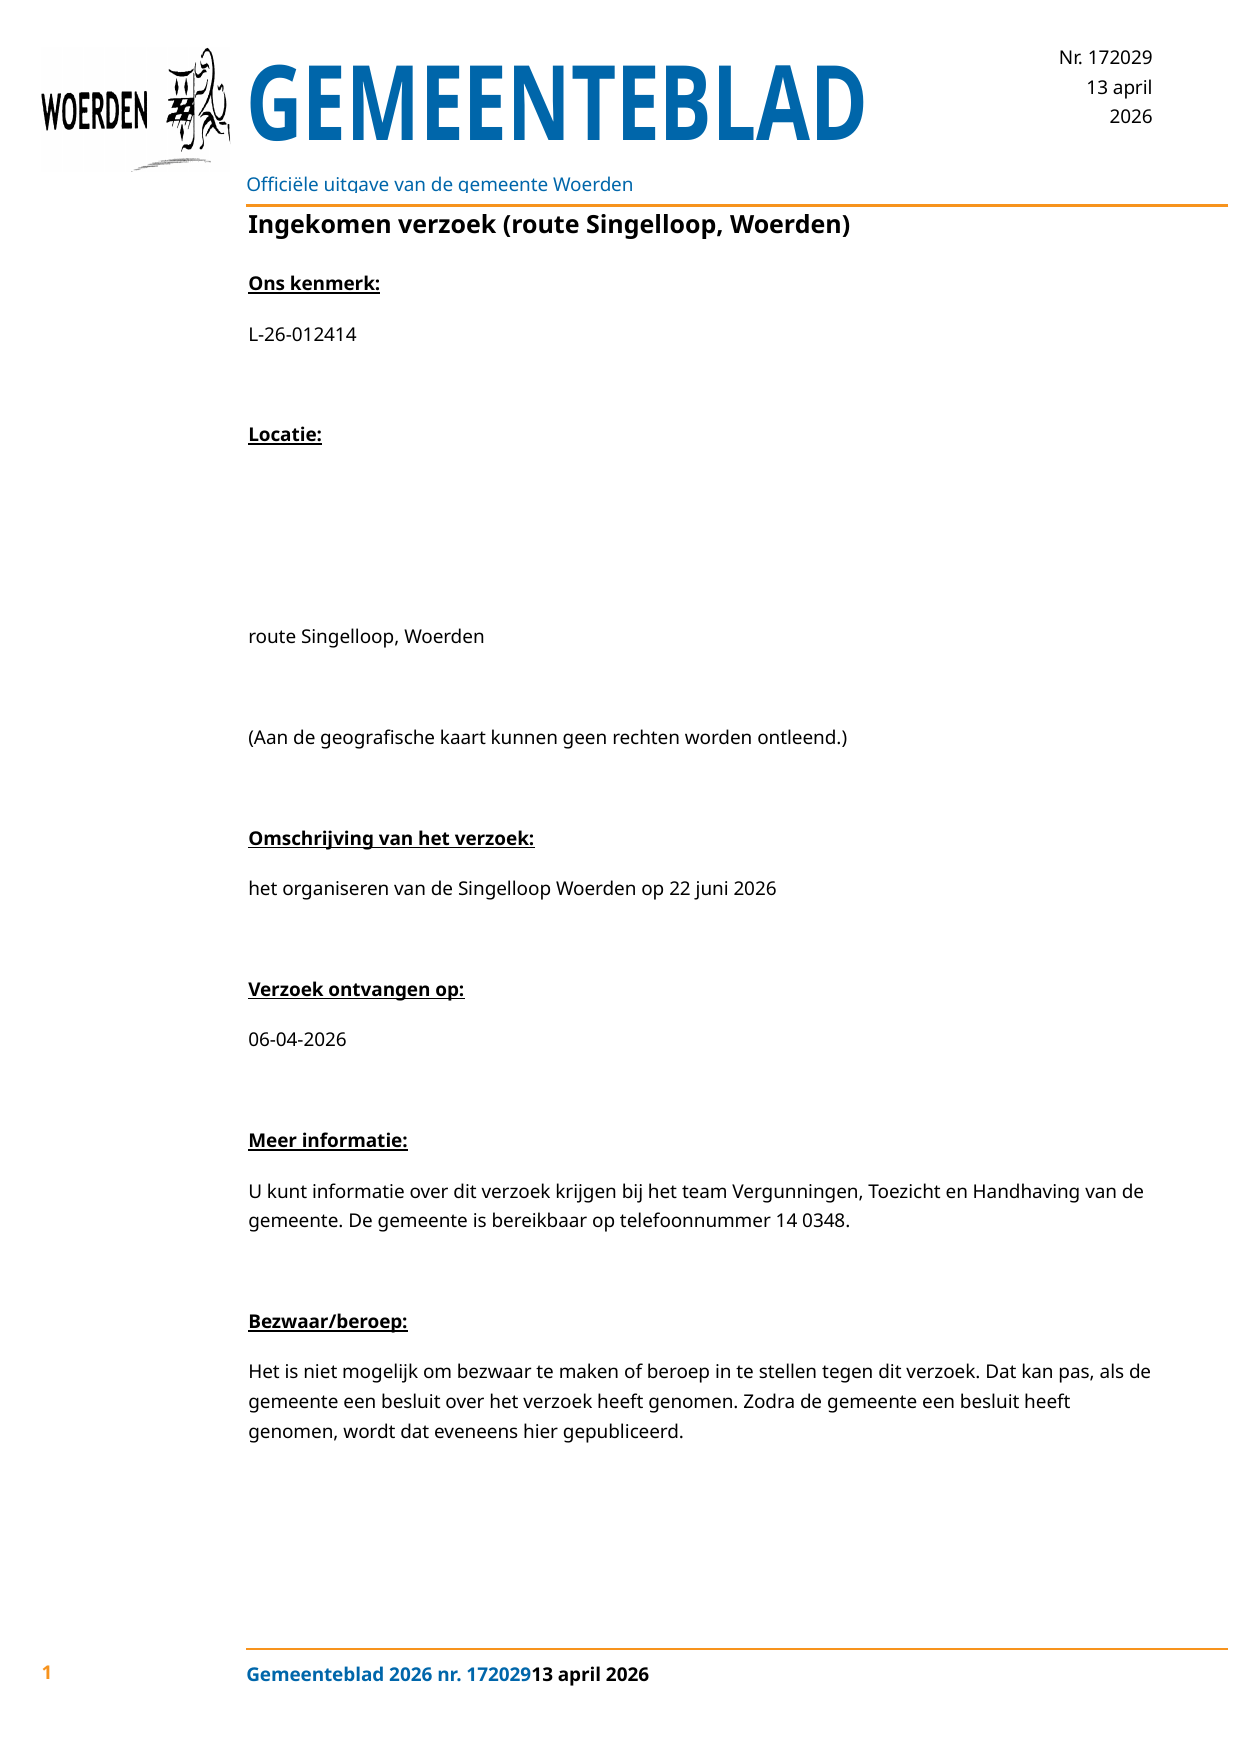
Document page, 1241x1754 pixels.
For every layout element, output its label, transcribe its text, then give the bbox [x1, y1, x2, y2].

text route Singelloop, Woerden [248, 623, 1152, 649]
text Ons kenmerk: [248, 270, 1152, 296]
text Meer informatie: [248, 1127, 1152, 1153]
picture [41, 47, 231, 172]
text (Aan de geografische kaart kunnen geen rechten worden ontleend.) [248, 724, 1152, 750]
text Ingekomen verzoek (route Singelloop, Woerden) [248, 207, 1152, 241]
text Verzoek ontvangen op: [248, 976, 1152, 1002]
text het organiseren van de Singelloop Woerden op 22 juni 2026 [248, 875, 1152, 901]
text L-26-012414 [248, 321, 1152, 346]
text Het is niet mogelijk om bezwaar te maken of beroep in te stellen tegen dit verzoek. Dat kan pas, als de gemeente een besluit over het verzoek heeft genomen. Zodra de gemeente een besluit heeft genomen, wordt dat eveneens hier gepubliceerd. [248, 1359, 1152, 1443]
text U kunt informatie over dit verzoek krijgen bij het team Vergunningen, Toezicht en Handhaving van de gemeente. De gemeente is bereikbaar op telefoonnummer 14 0348. [248, 1178, 1152, 1233]
text Locatie: [248, 422, 1152, 447]
text Omschrijving van het verzoek: [248, 825, 1152, 851]
text 06-04-2026 [248, 1027, 1152, 1052]
text Bezwaar/beroep: [248, 1308, 1152, 1334]
